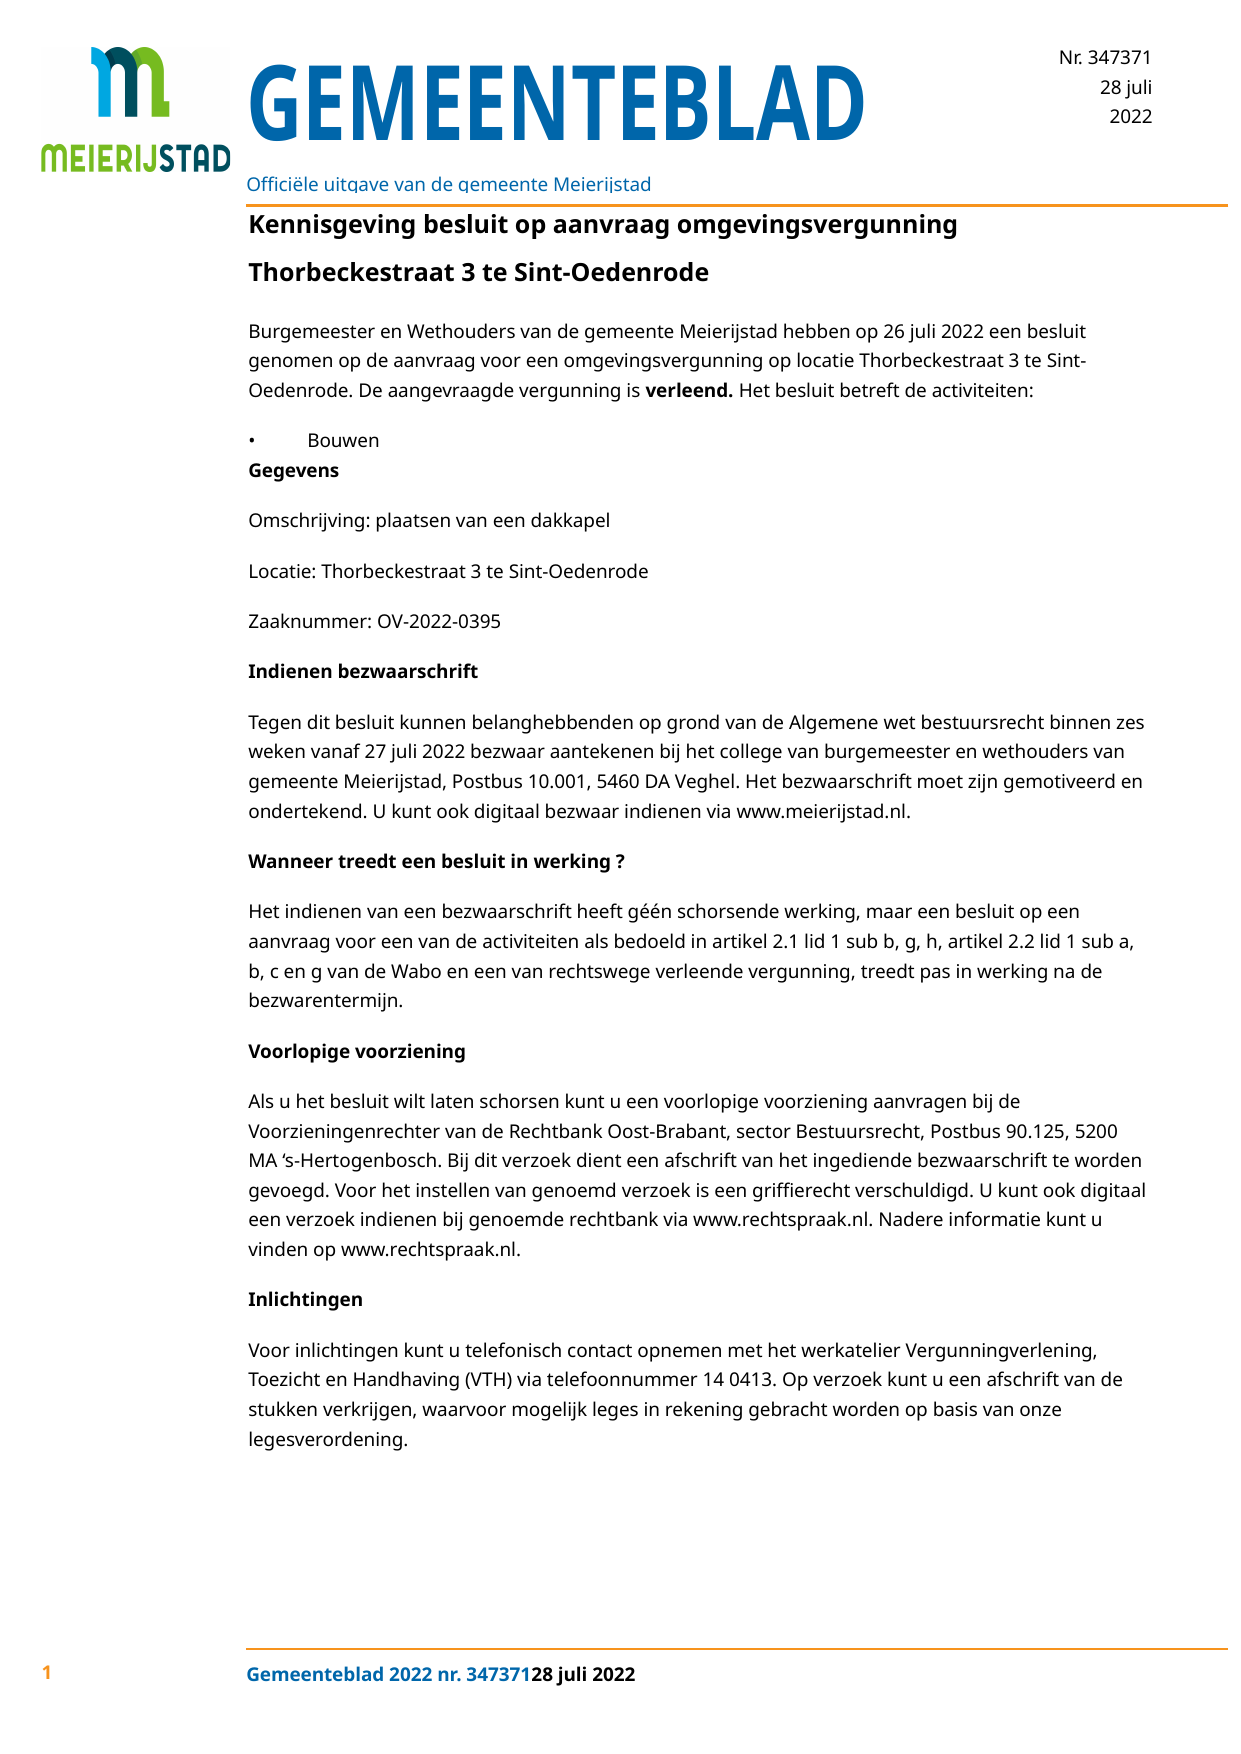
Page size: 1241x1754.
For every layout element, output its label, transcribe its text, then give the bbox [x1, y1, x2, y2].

text Omschrijving: plaatsen van een dakkapel [248, 507, 1152, 533]
list Bouwen [248, 427, 1152, 453]
text Gegevens [248, 457, 1152, 483]
text Zaaknummer: OV-2022-0395 [248, 608, 1152, 634]
text Wanneer treedt een besluit in werking ? [248, 848, 1152, 874]
text Als u het besluit wilt laten schorsen kunt u een voorlopige voorziening aanvragen bij de Voorzieningenrechter van de Rechtbank Oost-Brabant, sector Bestuursrecht, Postbus 90.125, 5200 MA ‘s-Hertogenbosch. Bij dit verzoek dient een afschrift van het ingediende bezwaarschrift te worden gevoegd. Voor het instellen van genoemd verzoek is een griffierecht verschuldigd. U kunt ook digitaal een verzoek indienen bij genoemde rechtbank via www.rechtspraak.nl. Nadere informatie kunt u vinden op www.rechtspraak.nl. [248, 1088, 1152, 1262]
text Indienen bezwaarschrift [248, 659, 1152, 684]
text Voorlopige voorziening [248, 1038, 1152, 1064]
text Het indienen van een bezwaarschrift heeft géén schorsende werking, maar een besluit op een aanvraag voor een van de activiteiten als bedoeld in artikel 2.1 lid 1 sub b, g, h, artikel 2.2 lid 1 sub a, b, c en g van de Wabo en een van rechtswege verleende vergunning, treedt pas in werking na de bezwarentermijn. [248, 899, 1152, 1013]
text Burgemeester en Wethouders van de gemeente Meierijstad hebben op 26 juli 2022 een besluit genomen op de aanvraag voor een omgevingsvergunning op locatie Thorbeckestraat 3 te Sint-Oedenrode. De aangevraagde vergunning is verleend. Het besluit betreft de activiteiten: [248, 318, 1152, 403]
text Kennisgeving besluit op aanvraag omgevingsvergunning Thorbeckestraat 3 te Sint-Oedenrode [248, 207, 1152, 288]
text Tegen dit besluit kunnen belanghebbenden op grond van de Algemene wet bestuursrecht binnen zes weken vanaf 27 juli 2022 bezwaar aantekenen bij het college van burgemeester en wethouders van gemeente Meierijstad, Postbus 10.001, 5460 DA Veghel. Het bezwaarschrift moet zijn gemotiveerd en ondertekend. U kunt ook digitaal bezwaar indienen via www.meierijstad.nl. [248, 709, 1152, 824]
text Inlichtingen [248, 1287, 1152, 1312]
text Locatie: Thorbeckestraat 3 te Sint-Oedenrode [248, 558, 1152, 584]
picture [41, 47, 231, 172]
text Voor inlichtingen kunt u telefonisch contact opnemen met het werkatelier Vergunningverlening, Toezicht en Handhaving (VTH) via telefoonnummer 14 0413. Op verzoek kunt u een afschrift van de stukken verkrijgen, waarvoor mogelijk leges in rekening gebracht worden op basis van onze legesverordening. [248, 1337, 1152, 1452]
